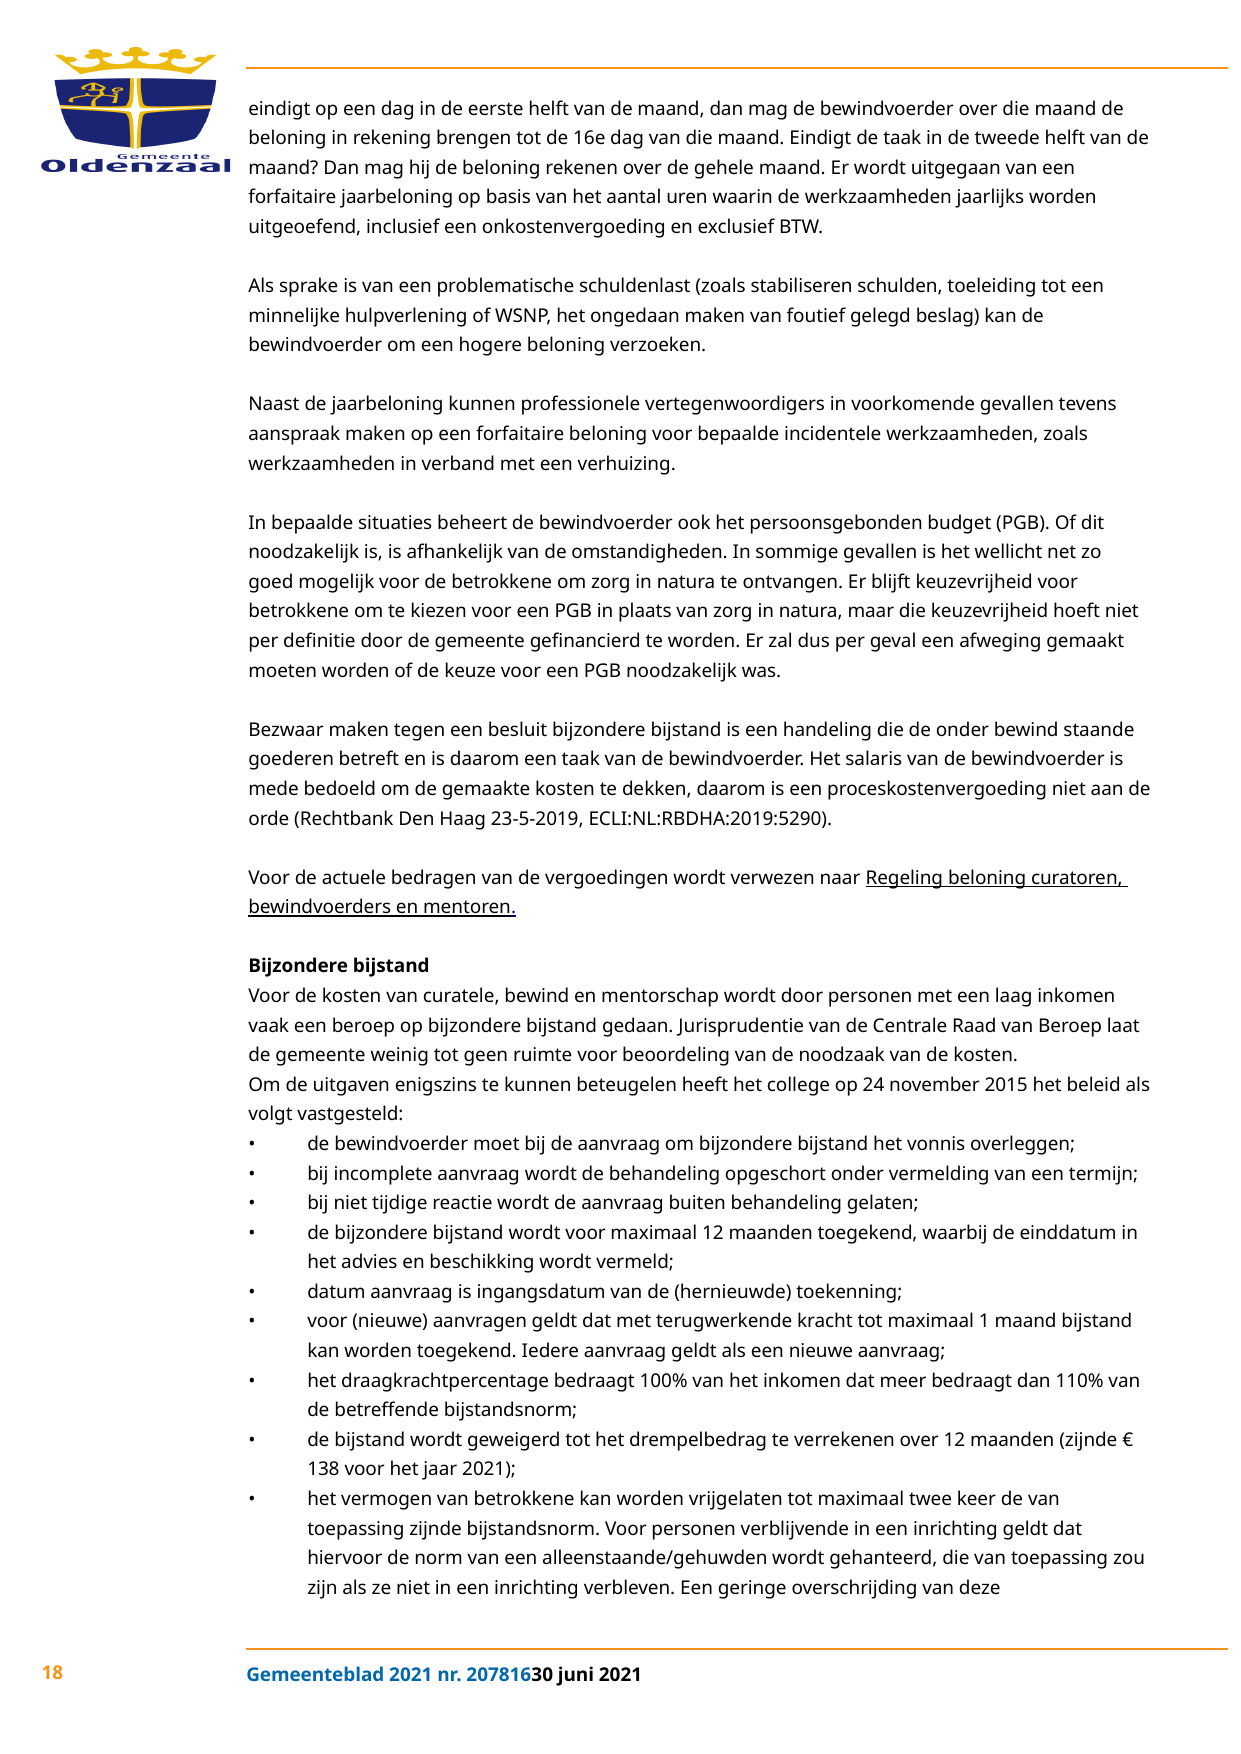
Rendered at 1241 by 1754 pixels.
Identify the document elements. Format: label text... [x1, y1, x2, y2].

list de bijstand wordt geweigerd tot het drempelbedrag te verrekenen over 12 maanden (zijnde € 138 voor het jaar 2021); [248, 1426, 1152, 1481]
text In bepaalde situaties beheert de bewindvoerder ook het persoonsgebonden budget (PGB). Of dit noodzakelijk is, is afhankelijk van de omstandigheden. In sommige gevallen is het wellicht net zo goed mogelijk voor de betrokkene om zorg in natura te ontvangen. Er blijft keuzevrijheid voor betrokkene om te kiezen voor een PGB in plaats van zorg in natura, maar die keuzevrijheid hoeft niet per definitie door de gemeente gefinancierd te worden. Er zal dus per geval een afweging gemaakt moeten worden of de keuze voor een PGB noodzakelijk was. [248, 509, 1152, 683]
text Bijzondere bijstand [248, 953, 1152, 978]
list voor (nieuwe) aanvragen geldt dat met terugwerkende kracht tot maximaal 1 maand bijstand kan worden toegekend. Iedere aanvraag geldt als een nieuwe aanvraag; [248, 1308, 1152, 1363]
text Voor de kosten van curatele, bewind en mentorschap wordt door personen met een laag inkomen vaak een beroep op bijzondere bijstand gedaan. Jurisprudentie van de Centrale Raad van Beroep laat de gemeente weinig tot geen ruimte voor beoordeling van de noodzaak van de kosten. [248, 982, 1152, 1067]
list het vermogen van betrokkene kan worden vrijgelaten tot maximaal twee keer de van toepassing zijnde bijstandsnorm. Voor personen verblijvende in een inrichting geldt dat hiervoor de norm van een alleenstaande/gehuwden wordt gehanteerd, die van toepassing zou zijn als ze niet in een inrichting verbleven. Een geringe overschrijding van deze [248, 1485, 1152, 1600]
text Bezwaar maken tegen een besluit bijzondere bijstand is een handeling die de onder bewind staande goederen betreft en is daarom een taak van de bewindvoerder. Het salaris van de bewindvoerder is mede bedoeld om de gemaakte kosten te dekken, daarom is een proceskostenvergoeding niet aan de orde (Rechtbank Den Haag 23-5-2019, ECLI:NL:RBDHA:2019:5290). [248, 716, 1152, 831]
list de bewindvoerder moet bij de aanvraag om bijzondere bijstand het vonnis overleggen; [248, 1130, 1152, 1156]
text Om de uitgaven enigszins te kunnen beteugelen heeft het college op 24 november 2015 het beleid als volgt vastgesteld: [248, 1071, 1152, 1126]
list datum aanvraag is ingangsdatum van de (hernieuwde) toekenning; [248, 1278, 1152, 1304]
text Voor de actuele bedragen van de vergoedingen wordt verwezen naar Regeling beloning curatoren, bewindvoerders en mentoren. [248, 864, 1152, 919]
picture [41, 47, 231, 172]
text eindigt op een dag in de eerste helft van de maand, dan mag de bewindvoerder over die maand de beloning in rekening brengen tot de 16e dag van die maand. Eindigt de taak in de tweede helft van de maand? Dan mag hij de beloning rekenen over de gehele maand. Er wordt uitgegaan van een forfaitaire jaarbeloning op basis van het aantal uren waarin de werkzaamheden jaarlijks worden uitgeoefend, inclusief een onkostenvergoeding en exclusief BTW. [248, 95, 1152, 239]
list het draagkrachtpercentage bedraagt 100% van het inkomen dat meer bedraagt dan 110% van de betreffende bijstandsnorm; [248, 1367, 1152, 1422]
text Als sprake is van een problematische schuldenlast (zoals stabiliseren schulden, toeleiding tot een minnelijke hulpverlening of WSNP, het ongedaan maken van foutief gelegd beslag) kan de bewindvoerder om een hogere beloning verzoeken. [248, 272, 1152, 357]
list bij niet tijdige reactie wordt de aanvraag buiten behandeling gelaten; [248, 1189, 1152, 1215]
list bij incomplete aanvraag wordt de behandeling opgeschort onder vermelding van een termijn; [248, 1160, 1152, 1186]
list de bijzondere bijstand wordt voor maximaal 12 maanden toegekend, waarbij de einddatum in het advies en beschikking wordt vermeld; [248, 1219, 1152, 1274]
text Naast de jaarbeloning kunnen professionele vertegenwoordigers in voorkomende gevallen tevens aanspraak maken op een forfaitaire beloning voor bepaalde incidentele werkzaamheden, zoals werkzaamheden in verband met een verhuizing. [248, 391, 1152, 476]
